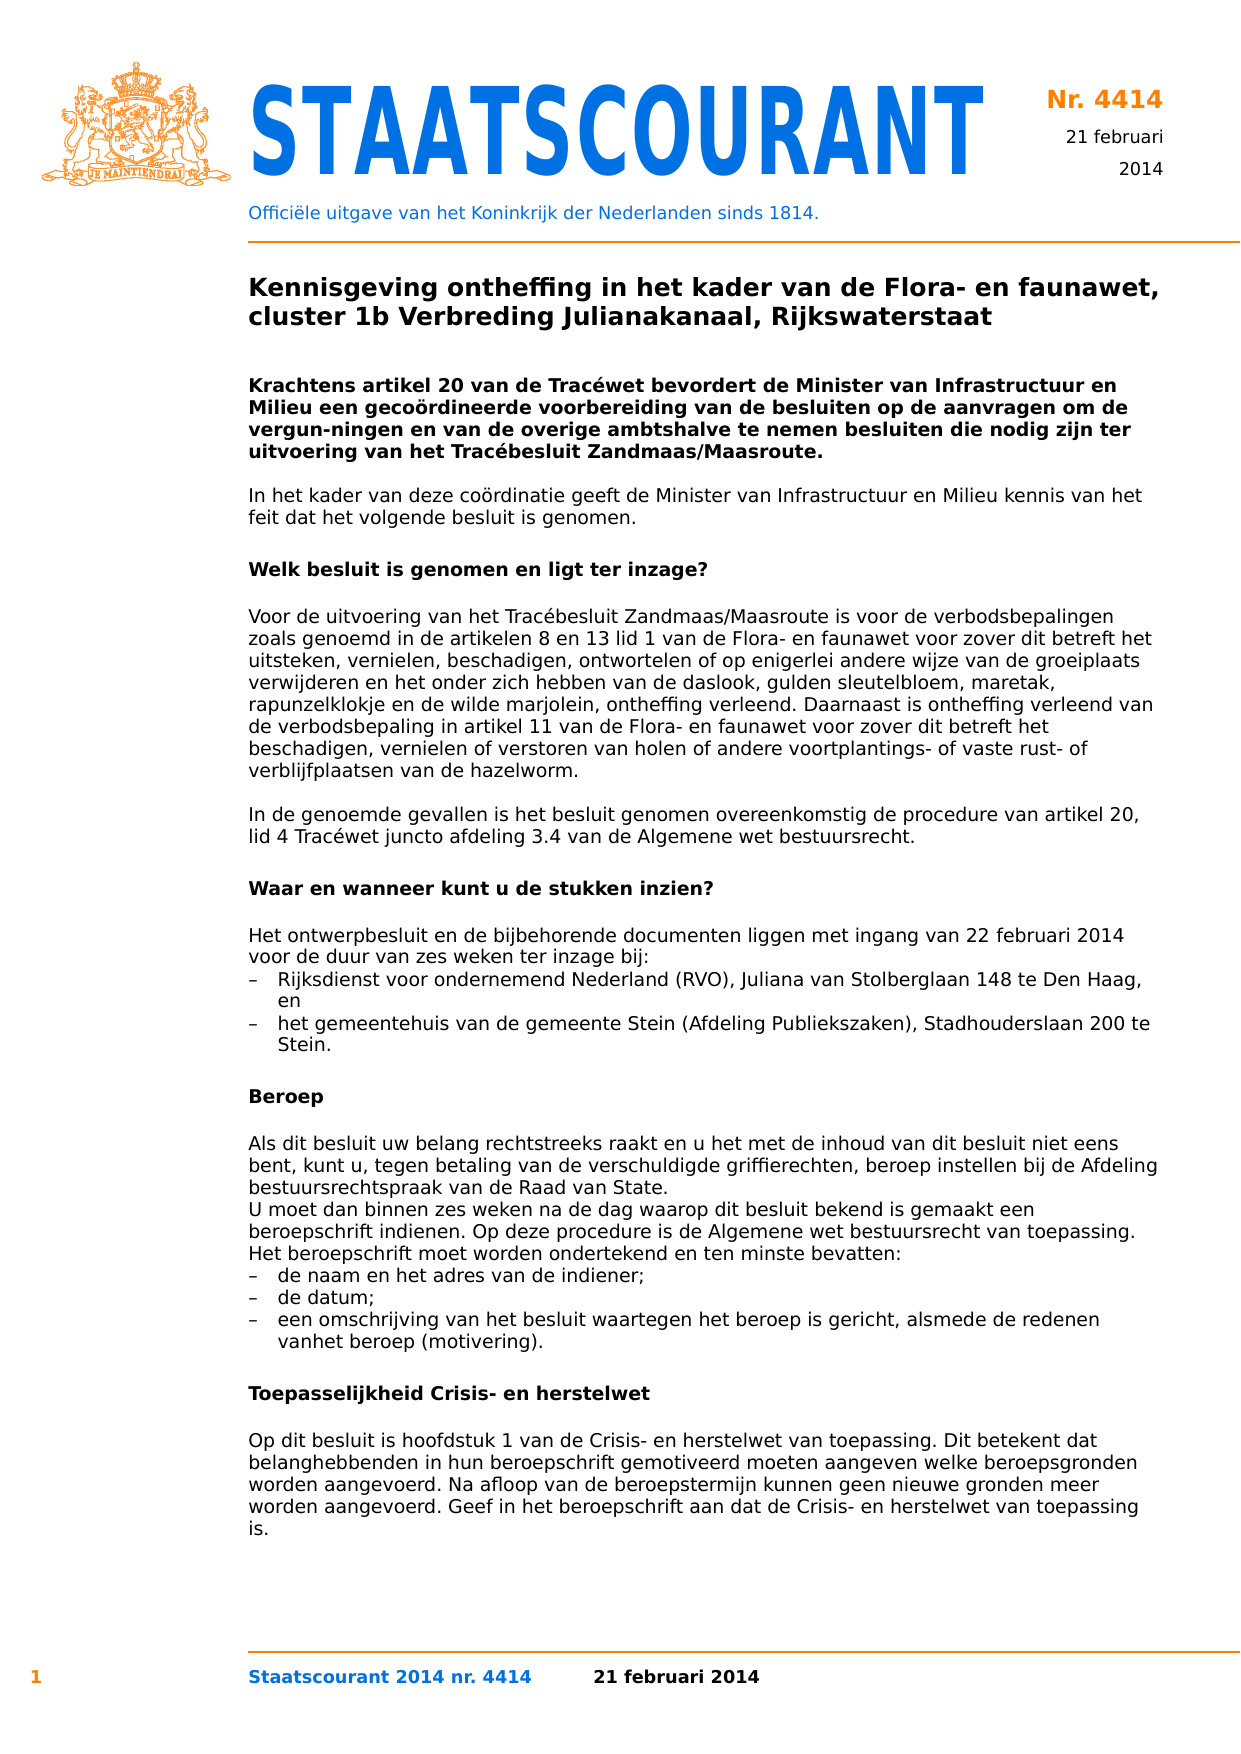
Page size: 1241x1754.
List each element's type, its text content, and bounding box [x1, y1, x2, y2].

text Op dit besluit is hoofdstuk 1 van de Crisis- en herstelwet van toepassing. Dit betekent dat belanghebbenden in hun beroepschrift gemotiveerd moeten aangeven welke beroepsgronden worden aangevoerd. Na afloop van de beroepstermijn kunnen geen nieuwe gronden meer worden aangevoerd. Geef in het beroepschrift aan dat de Crisis- en herstelwet van toepassing is. [248, 1430, 1163, 1540]
text Voor de uitvoering van het Tracébesluit Zandmaas/Maasroute is voor de verbodsbepalingen zoals genoemd in de artikelen 8 en 13 lid 1 van de Flora- en faunawet voor zover dit betreft het uitsteken, vernielen, beschadigen, ontwortelen of op enigerlei andere wijze van de groeiplaats verwijderen en het onder zich hebben van de daslook, gulden sleutelbloem, maretak, rapunzelklokje en de wilde marjolein, ontheffing verleend. Daarnaast is ontheffing verleend van de verbodsbepaling in artikel 11 van de Flora- en faunawet voor zover dit betreft het beschadigen, vernielen of verstoren van holen of andere voortplantings- of vaste rust- of verblijfplaatsen van de hazelworm. [248, 606, 1163, 782]
text – een omschrijving van het besluit waartegen het beroep is gericht, alsmede de redenen vanhet beroep (motivering). [248, 1309, 1163, 1353]
text – de datum; [248, 1287, 1163, 1309]
table_cell 2014 [998, 153, 1240, 203]
text U moet dan binnen zes weken na de dag waarop dit besluit bekend is gemaakt een beroepschrift indienen. Op deze procedure is de Algemene wet bestuursrecht van toepassing. Het beroepschrift moet worden ondertekend en ten minste bevatten: [248, 1199, 1163, 1265]
text – Rijksdienst voor ondernemend Nederland (RVO), Juliana van Stolberglaan 148 te Den Haag, en [248, 968, 1163, 1012]
table_header Nr. 4414 [998, 62, 1240, 121]
subtitle Welk besluit is genomen en ligt ter inzage? [248, 559, 1163, 581]
text Krachtens artikel 20 van de Tracéwet bevordert de Minister van Infrastructuur en Milieu een gecoördineerde voorbereiding van de besluiten op de aanvragen om de vergun-ningen en van de overige ambtshalve te nemen besluiten die nodig zijn ter uitvoering van het Tracébesluit Zandmaas/Maasroute. [248, 375, 1163, 463]
text Het ontwerpbesluit en de bijbehorende documenten liggen met ingang van 22 februari 2014 voor de duur van zes weken ter inzage bij: [248, 924, 1163, 968]
text – het gemeentehuis van de gemeente Stein (Afdeling Publiekszaken), Stadhouderslaan 200 te Stein. [248, 1012, 1163, 1056]
text In het kader van deze coördinatie geeft de Minister van Infrastructuur en Milieu kennis van het feit dat het volgende besluit is genomen. [248, 485, 1163, 529]
table_header STAATSCOURANT [248, 62, 998, 203]
table_cell 21 februari [998, 121, 1240, 153]
table_cell Officiële uitgave van het Koninkrijk der Nederlanden sinds 1814. [248, 203, 1240, 241]
picture [41, 62, 231, 186]
subtitle Waar en wanneer kunt u de stukken inzien? [248, 877, 1163, 899]
text – de naam en het adres van de indiener; [248, 1265, 1163, 1287]
text In de genoemde gevallen is het besluit genomen overeenkomstig de procedure van artikel 20, lid 4 Tracéwet juncto afdeling 3.4 van de Algemene wet bestuursrecht. [248, 803, 1163, 847]
text Als dit besluit uw belang rechtstreeks raakt en u het met de inhoud van dit besluit niet eens bent, kunt u, tegen betaling van de verschuldigde griffierechten, beroep instellen bij de Afdeling bestuursrechtspraak van de Raad van State. [248, 1133, 1163, 1199]
subtitle Beroep [248, 1086, 1163, 1108]
subtitle Toepasselijkheid Crisis- en herstelwet [248, 1383, 1163, 1405]
table_header [25, 62, 248, 241]
subtitle Kennisgeving ontheffing in het kader van de Flora- en faunawet, cluster 1b Verbreding Julianakanaal, Rijkswaterstaat [248, 273, 1163, 331]
